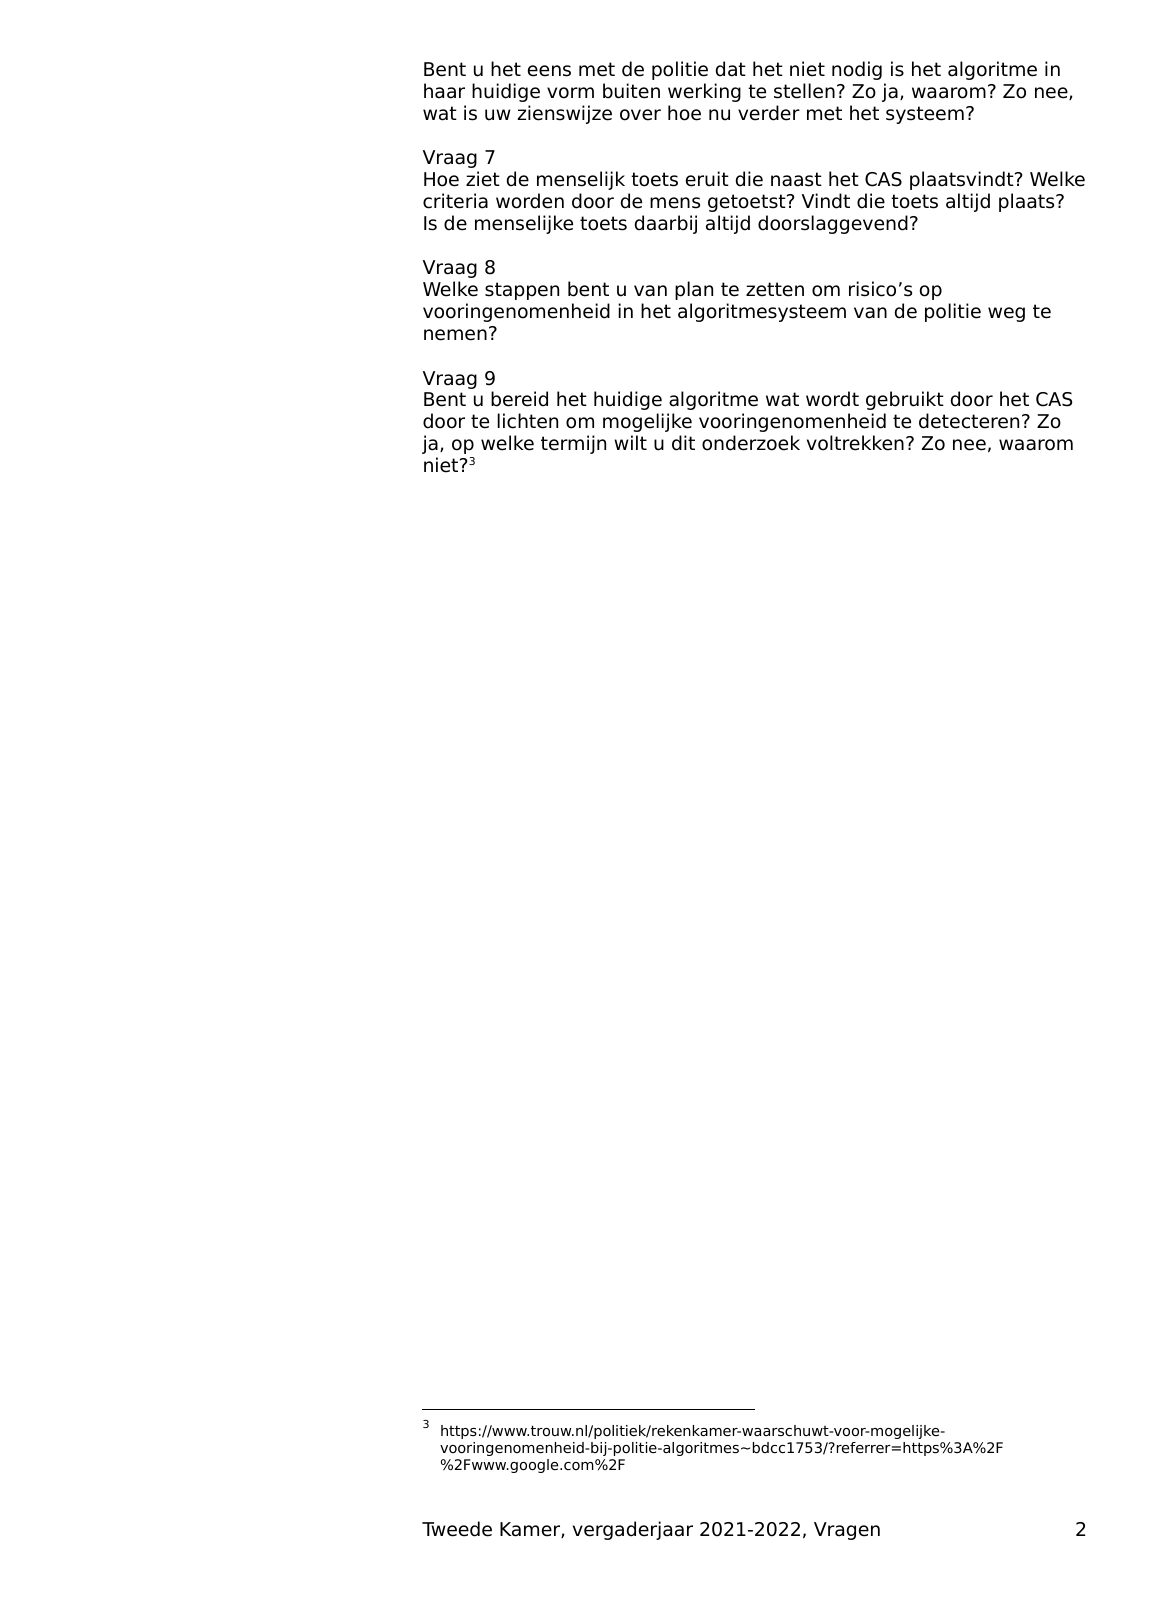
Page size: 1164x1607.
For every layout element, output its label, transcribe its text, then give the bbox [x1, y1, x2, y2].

text Welke stappen bent u van plan te zetten om risico’s op vooringenomenheid in het algoritmesysteem van de politie weg te nemen? [422, 279, 1087, 345]
text Hoe ziet de menselijk toets eruit die naast het CAS plaatsvindt? Welke criteria worden door de mens getoetst? Vindt die toets altijd plaats? Is de menselijke toets daarbij altijd doorslaggevend? [422, 169, 1087, 235]
text Bent u bereid het huidige algoritme wat wordt gebruikt door het CAS door te lichten om mogelijke vooringenomenheid te detecteren? Zo ja, op welke termijn wilt u dit onderzoek voltrekken? Zo nee, waarom niet? [422, 389, 1087, 477]
text Vraag 7 [422, 147, 1087, 169]
text Vraag 9 [422, 367, 1087, 389]
text Bent u het eens met de politie dat het niet nodig is het algoritme in haar huidige vorm buiten werking te stellen? Zo ja, waarom? Zo nee, wat is uw zienswijze over hoe nu verder met het systeem? [422, 59, 1087, 125]
text https://www.trouw.nl/politiek/rekenkamer-waarschuwt-voor-mogelijke-vooringenomenheid-bij-politie-algoritmes~bdcc1753/?referrer=https%3A%2F%2Fwww.google.com%2F [422, 1418, 1087, 1474]
text Vraag 8 [422, 257, 1087, 279]
